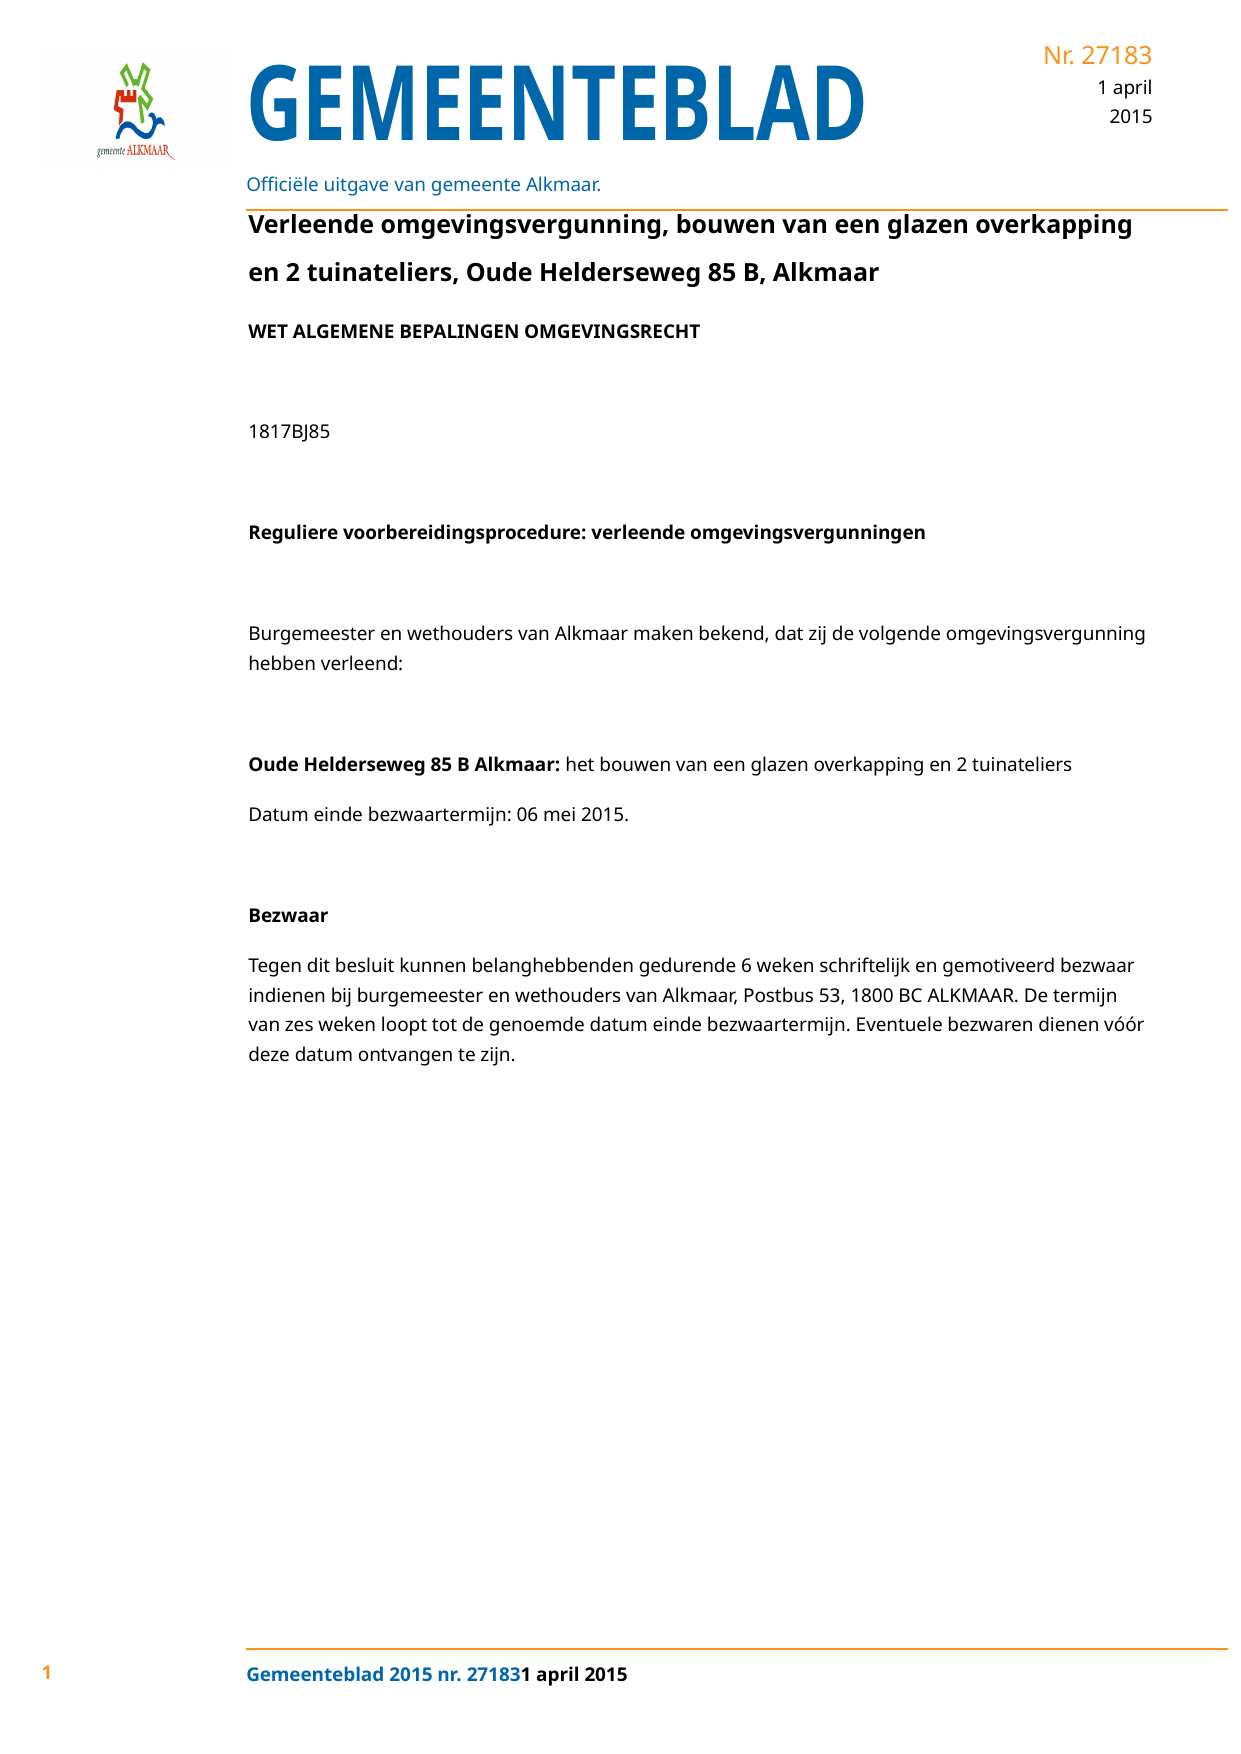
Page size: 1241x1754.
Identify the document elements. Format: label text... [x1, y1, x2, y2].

text Burgemeester en wethouders van Alkmaar maken bekend, dat zij de volgende omgevingsvergunning hebben verleend: [248, 620, 1152, 676]
text Tegen dit besluit kunnen belanghebbenden gedurende 6 weken schriftelijk en gemotiveerd bezwaar indienen bij burgemeester en wethouders van Alkmaar, Postbus 53, 1800 BC ALKMAAR. De termijn van zes weken loopt tot de genoemde datum einde bezwaartermijn. Eventuele bezwaren dienen vóór deze datum ontvangen te zijn. [248, 952, 1152, 1067]
text Bezwaar [248, 902, 1152, 928]
text Datum einde bezwaartermijn: 06 mei 2015. [248, 801, 1152, 827]
text Oude Helderseweg 85 B Alkmaar: het bouwen van een glazen overkapping en 2 tuinateliers [248, 751, 1152, 777]
text Verleende omgevingsvergunning, bouwen van een glazen overkapping en 2 tuinateliers, Oude Helderseweg 85 B, Alkmaar [248, 211, 1152, 288]
text WET ALGEMENE BEPALINGEN OMGEVINGSRECHT [248, 318, 1152, 344]
text 1817BJ85 [248, 419, 1152, 444]
picture [41, 47, 231, 172]
text Reguliere voorbereidingsprocedure: verleende omgevingsvergunningen [248, 519, 1152, 545]
